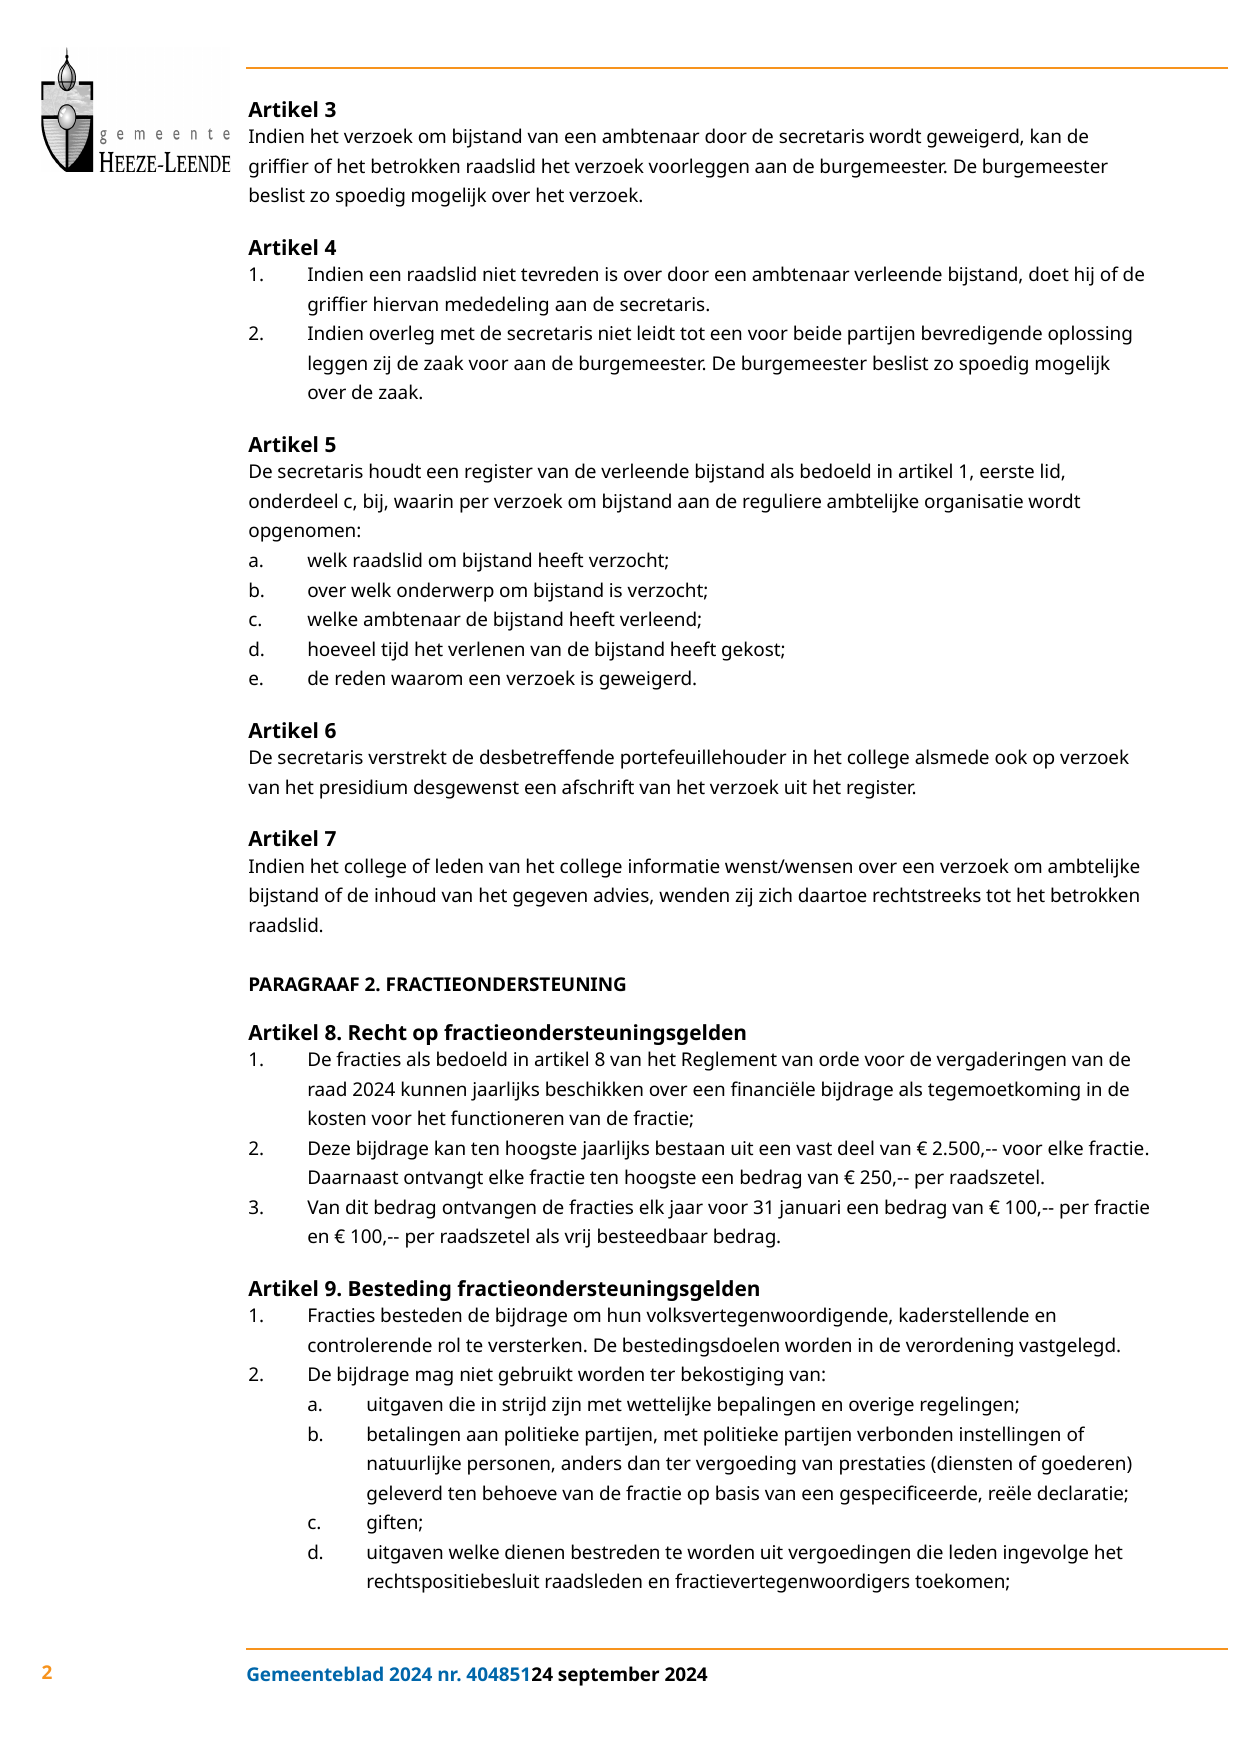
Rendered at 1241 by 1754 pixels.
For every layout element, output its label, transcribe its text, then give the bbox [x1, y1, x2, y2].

text Indien het verzoek om bijstand van een ambtenaar door de secretaris wordt geweigerd, kan de griffier of het betrokken raadslid het verzoek voorleggen aan de burgemeester. De burgemeester beslist zo spoedig mogelijk over het verzoek. [248, 123, 1152, 208]
list uitgaven die in strijd zijn met wettelijke bepalingen en overige regelingen; [307, 1391, 1152, 1417]
list Van dit bedrag ontvangen de fracties elk jaar voor 31 januari een bedrag van € 100,-- per fractie en € 100,-- per raadszetel als vrij besteedbaar bedrag. [248, 1194, 1152, 1249]
picture [41, 47, 231, 172]
text Artikel 6 [248, 716, 1152, 744]
list Indien een raadslid niet tevreden is over door een ambtenaar verleende bijstand, doet hij of de griffier hiervan mededeling aan de secretaris. [248, 261, 1152, 317]
text De secretaris houdt een register van de verleende bijstand als bedoeld in artikel 1, eerste lid, onderdeel c, bij, waarin per verzoek om bijstand aan de reguliere ambtelijke organisatie wordt opgenomen: [248, 458, 1152, 543]
list giften; [307, 1509, 1152, 1535]
text De secretaris verstrekt de desbetreffende portefeuillehouder in het college alsmede ook op verzoek van het presidium desgewenst een afschrift van het verzoek uit het register. [248, 744, 1152, 800]
list Deze bijdrage kan ten hoogste jaarlijks bestaan uit een vast deel van € 2.500,-- voor elke fractie. Daarnaast ontvangt elke fractie ten hoogste een bedrag van € 250,-- per raadszetel. [248, 1135, 1152, 1190]
text PARAGRAAF 2. FRACTIEONDERSTEUNING [248, 971, 1152, 997]
text Artikel 7 [248, 824, 1152, 853]
list over welk onderwerp om bijstand is verzocht; [248, 577, 1152, 602]
list de reden waarom een verzoek is geweigerd. [248, 666, 1152, 691]
text Artikel 3 [248, 95, 1152, 123]
list betalingen aan politieke partijen, met politieke partijen verbonden instellingen of natuurlijke personen, anders dan ter vergoeding van prestaties (diensten of goederen) geleverd ten behoeve van de fractie op basis van een gespecificeerde, reële declaratie; [307, 1421, 1152, 1506]
list De fracties als bedoeld in artikel 8 van het Reglement van orde voor de vergaderingen van de raad 2024 kunnen jaarlijks beschikken over een financiële bijdrage als tegemoetkoming in de kosten voor het functioneren van de fractie; [248, 1046, 1152, 1131]
text Artikel 5 [248, 430, 1152, 458]
text Indien het college of leden van het college informatie wenst/wensen over een verzoek om ambtelijke bijstand of de inhoud van het gegeven advies, wenden zij zich daartoe rechtstreeks tot het betrokken raadslid. [248, 853, 1152, 938]
text Artikel 4 [248, 233, 1152, 261]
list Indien overleg met de secretaris niet leidt tot een voor beide partijen bevredigende oplossing leggen zij de zaak voor aan de burgemeester. De burgemeester beslist zo spoedig mogelijk over de zaak. [248, 320, 1152, 405]
list welke ambtenaar de bijstand heeft verleend; [248, 606, 1152, 632]
list hoeveel tijd het verlenen van de bijstand heeft gekost; [248, 636, 1152, 662]
list De bijdrage mag niet gebruikt worden ter bekostiging van: [248, 1362, 1152, 1387]
list welk raadslid om bijstand heeft verzocht; [248, 547, 1152, 573]
list uitgaven welke dienen bestreden te worden uit vergoedingen die leden ingevolge het rechtspositiebesluit raadsleden en fractievertegenwoordigers toekomen; [307, 1539, 1152, 1594]
text Artikel 9. Besteding fractieondersteuningsgelden [248, 1274, 1152, 1302]
list Fracties besteden de bijdrage om hun volksvertegenwoordigende, kaderstellende en controlerende rol te versterken. De bestedingsdoelen worden in de verordening vastgelegd. [248, 1302, 1152, 1358]
text Artikel 8. Recht op fractieondersteuningsgelden [248, 1018, 1152, 1046]
